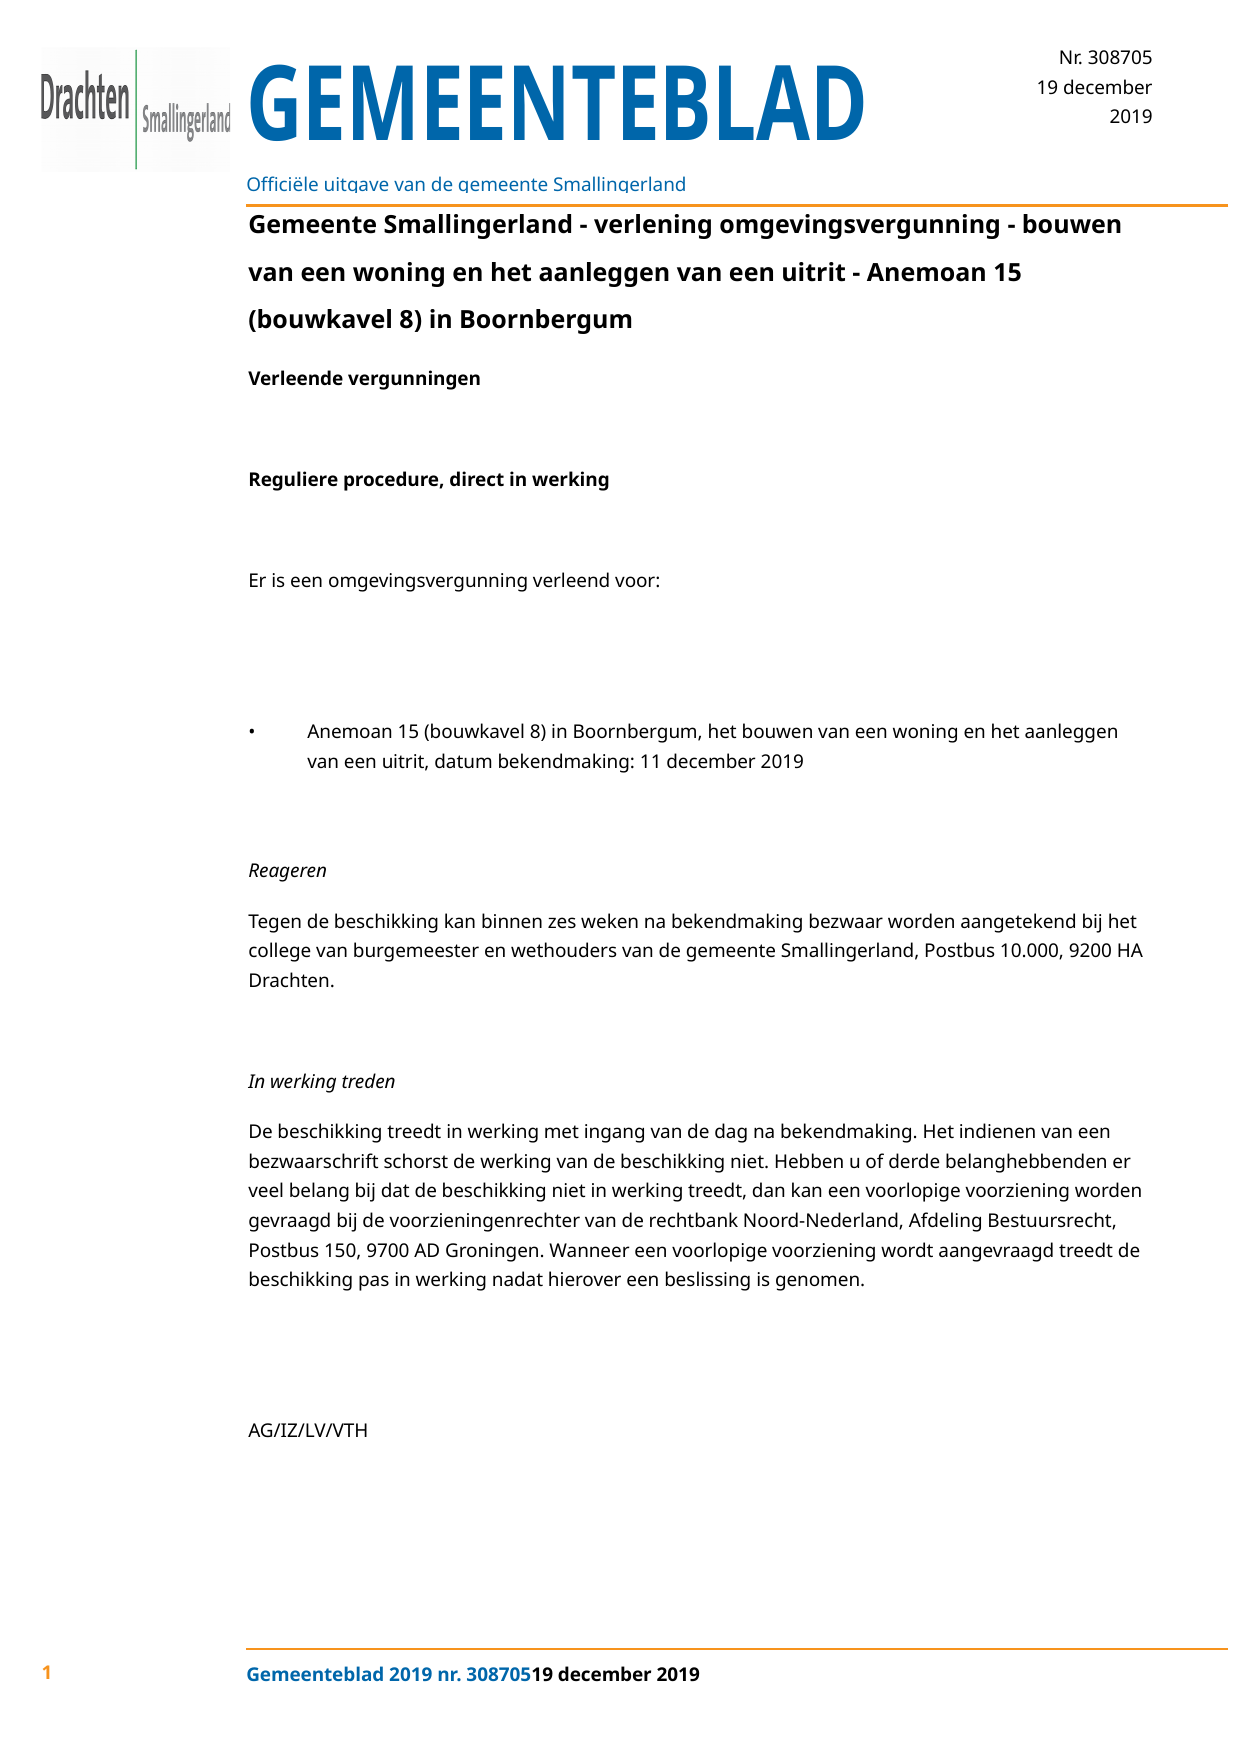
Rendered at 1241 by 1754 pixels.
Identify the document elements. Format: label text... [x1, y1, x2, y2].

text AG/IZ/LV/VTH [248, 1418, 1152, 1443]
picture [41, 47, 231, 172]
text In werking treden [248, 1068, 1152, 1094]
list Anemoan 15 (bouwkavel 8) in Boornbergum, het bouwen van een woning en het aanleggen van een uitrit, datum bekendmaking: 11 december 2019 [248, 718, 1152, 774]
text Reageren [248, 858, 1152, 883]
text Verleende vergunningen [248, 366, 1152, 391]
text De beschikking treedt in werking met ingang van de dag na bekendmaking. Het indienen van een bezwaarschrift schorst de werking van de beschikking niet. Hebben u of derde belanghebbenden er veel belang bij dat de beschikking niet in werking treedt, dan kan een voorlopige voorziening worden gevraagd bij de voorzieningenrechter van de rechtbank Noord-Nederland, Afdeling Bestuursrecht, Postbus 150, 9700 AD Groningen. Wanneer een voorlopige voorziening wordt aangevraagd treedt de beschikking pas in werking nadat hierover een beslissing is genomen. [248, 1118, 1152, 1292]
text Tegen de beschikking kan binnen zes weken na bekendmaking bezwaar worden aangetekend bij het college van burgemeester en wethouders van de gemeente Smallingerland, Postbus 10.000, 9200 HA Drachten. [248, 908, 1152, 993]
text Reguliere procedure, direct in werking [248, 466, 1152, 492]
text Gemeente Smallingerland - verlening omgevingsvergunning - bouwen van een woning en het aanleggen van een uitrit - Anemoan 15 (bouwkavel 8) in Boornbergum [248, 207, 1152, 336]
text Er is een omgevingsvergunning verleend voor: [248, 567, 1152, 593]
